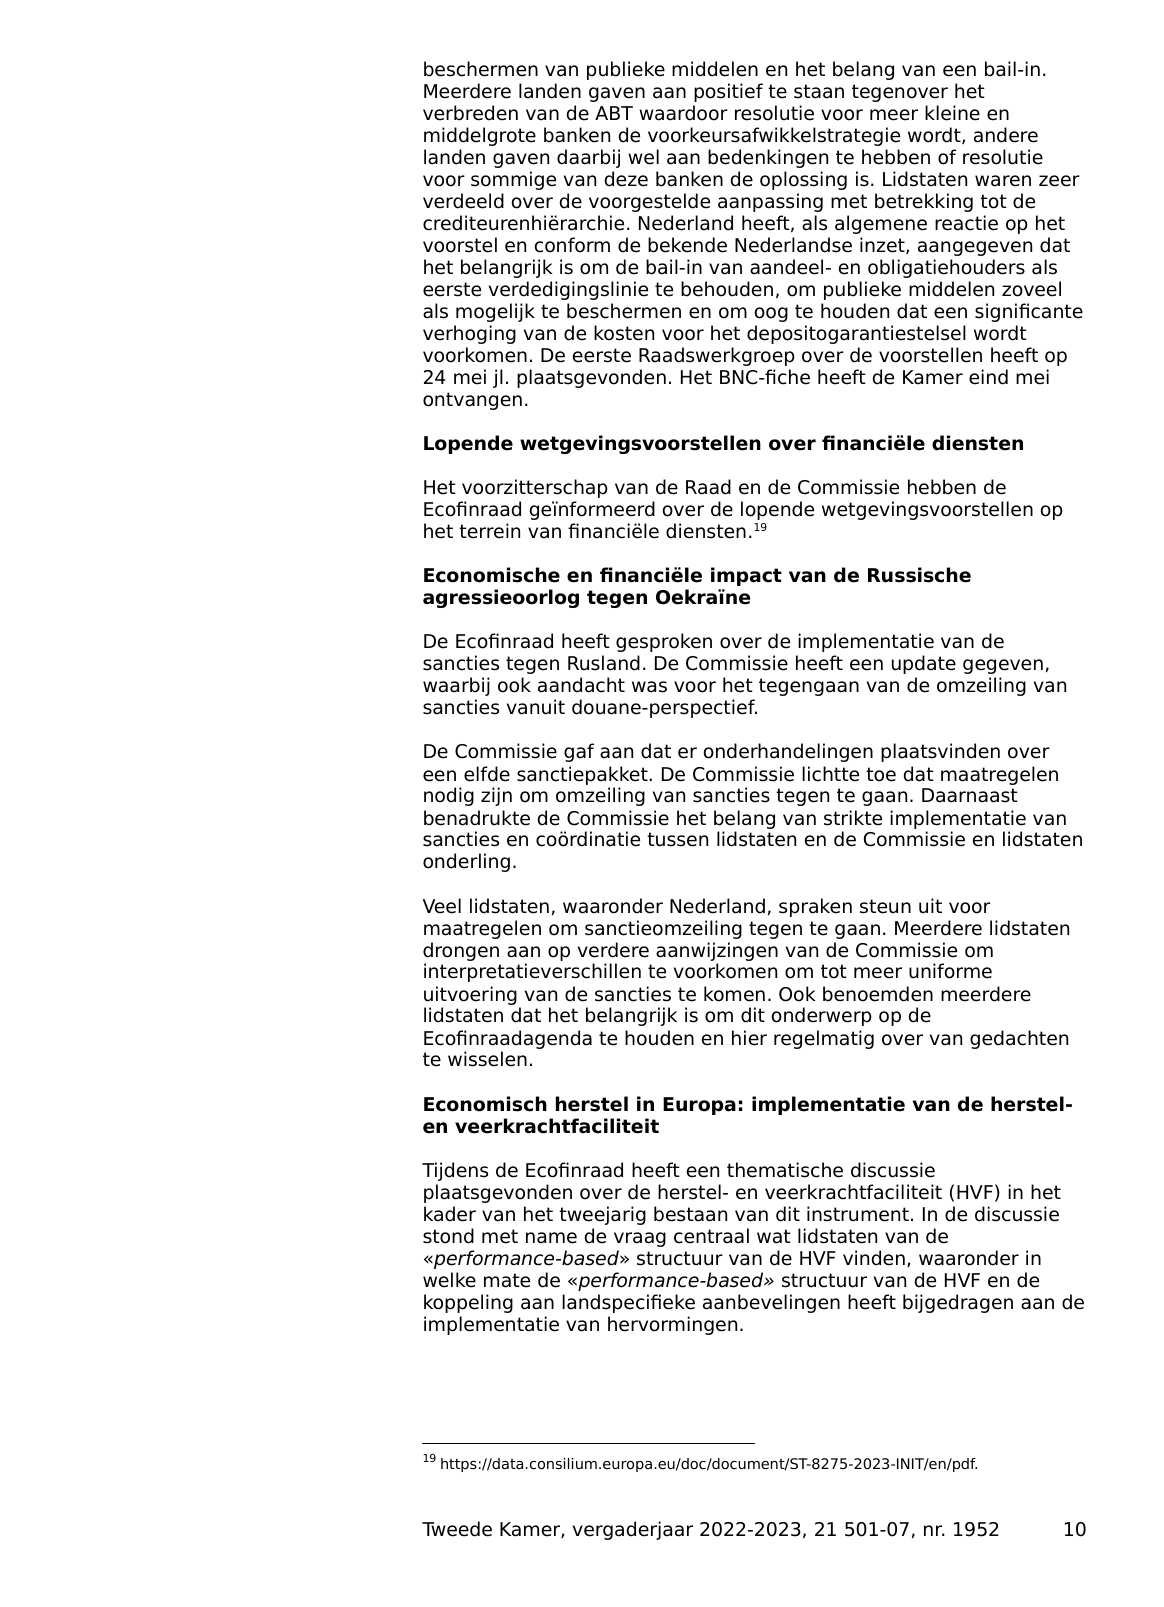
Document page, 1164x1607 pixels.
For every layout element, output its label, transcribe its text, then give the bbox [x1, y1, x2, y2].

subtitle Economische en financiële impact van de Russische agressieoorlog tegen Oekraïne [422, 565, 1087, 609]
text beschermen van publieke middelen en het belang van een bail-in. Meerdere landen gaven aan positief te staan tegenover het verbreden van de ABT waardoor resolutie voor meer kleine en middelgrote banken de voorkeursafwikkelstrategie wordt, andere landen gaven daarbij wel aan bedenkingen te hebben of resolutie voor sommige van deze banken de oplossing is. Lidstaten waren zeer verdeeld over de voorgestelde aanpassing met betrekking tot de crediteurenhiërarchie. Nederland heeft, als algemene reactie op het voorstel en conform de bekende Nederlandse inzet, aangegeven dat het belangrijk is om de bail-in van aandeel- en obligatiehouders als eerste verdedigingslinie te behouden, om publieke middelen zoveel als mogelijk te beschermen en om oog te houden dat een significante verhoging van de kosten voor het depositogarantiestelsel wordt voorkomen. De eerste Raadswerkgroep over de voorstellen heeft op 24 mei jl. plaatsgevonden. Het BNC-fiche heeft de Kamer eind mei ontvangen. [422, 59, 1087, 411]
text Tijdens de Ecofinraad heeft een thematische discussie plaatsgevonden over de herstel- en veerkrachtfaciliteit (HVF) in het kader van het tweejarig bestaan van dit instrument. In de discussie stond met name de vraag centraal wat lidstaten van de «performance-based» structuur van de HVF vinden, waaronder in welke mate de «performance-based» structuur van de HVF en de koppeling aan landspecifieke aanbevelingen heeft bijgedragen aan de implementatie van hervormingen. [422, 1160, 1087, 1336]
text De Commissie gaf aan dat er onderhandelingen plaatsvinden over een elfde sanctiepakket. De Commissie lichtte toe dat maatregelen nodig zijn om omzeiling van sancties tegen te gaan. Daarnaast benadrukte de Commissie het belang van strikte implementatie van sancties en coördinatie tussen lidstaten en de Commissie en lidstaten onderling. [422, 741, 1087, 873]
text https://data.consilium.europa.eu/doc/document/ST-8275-2023-INIT/en/pdf. [422, 1452, 1087, 1474]
subtitle Economisch herstel in Europa: implementatie van de herstel- en veerkrachtfaciliteit [422, 1093, 1087, 1137]
subtitle Lopende wetgevingsvoorstellen over financiële diensten [422, 433, 1087, 455]
text Het voorzitterschap van de Raad en de Commissie hebben de Ecofinraad geïnformeerd over de lopende wetgevingsvoorstellen op het terrein van financiële diensten. [422, 477, 1087, 543]
text Veel lidstaten, waaronder Nederland, spraken steun uit voor maatregelen om sanctieomzeiling tegen te gaan. Meerdere lidstaten drongen aan op verdere aanwijzingen van de Commissie om interpretatieverschillen te voorkomen om tot meer uniforme uitvoering van de sancties te komen. Ook benoemden meerdere lidstaten dat het belangrijk is om dit onderwerp op de Ecofinraadagenda te houden en hier regelmatig over van gedachten te wisselen. [422, 896, 1087, 1071]
text De Ecofinraad heeft gesproken over de implementatie van de sancties tegen Rusland. De Commissie heeft een update gegeven, waarbij ook aandacht was voor het tegengaan van de omzeiling van sancties vanuit douane-perspectief. [422, 631, 1087, 719]
